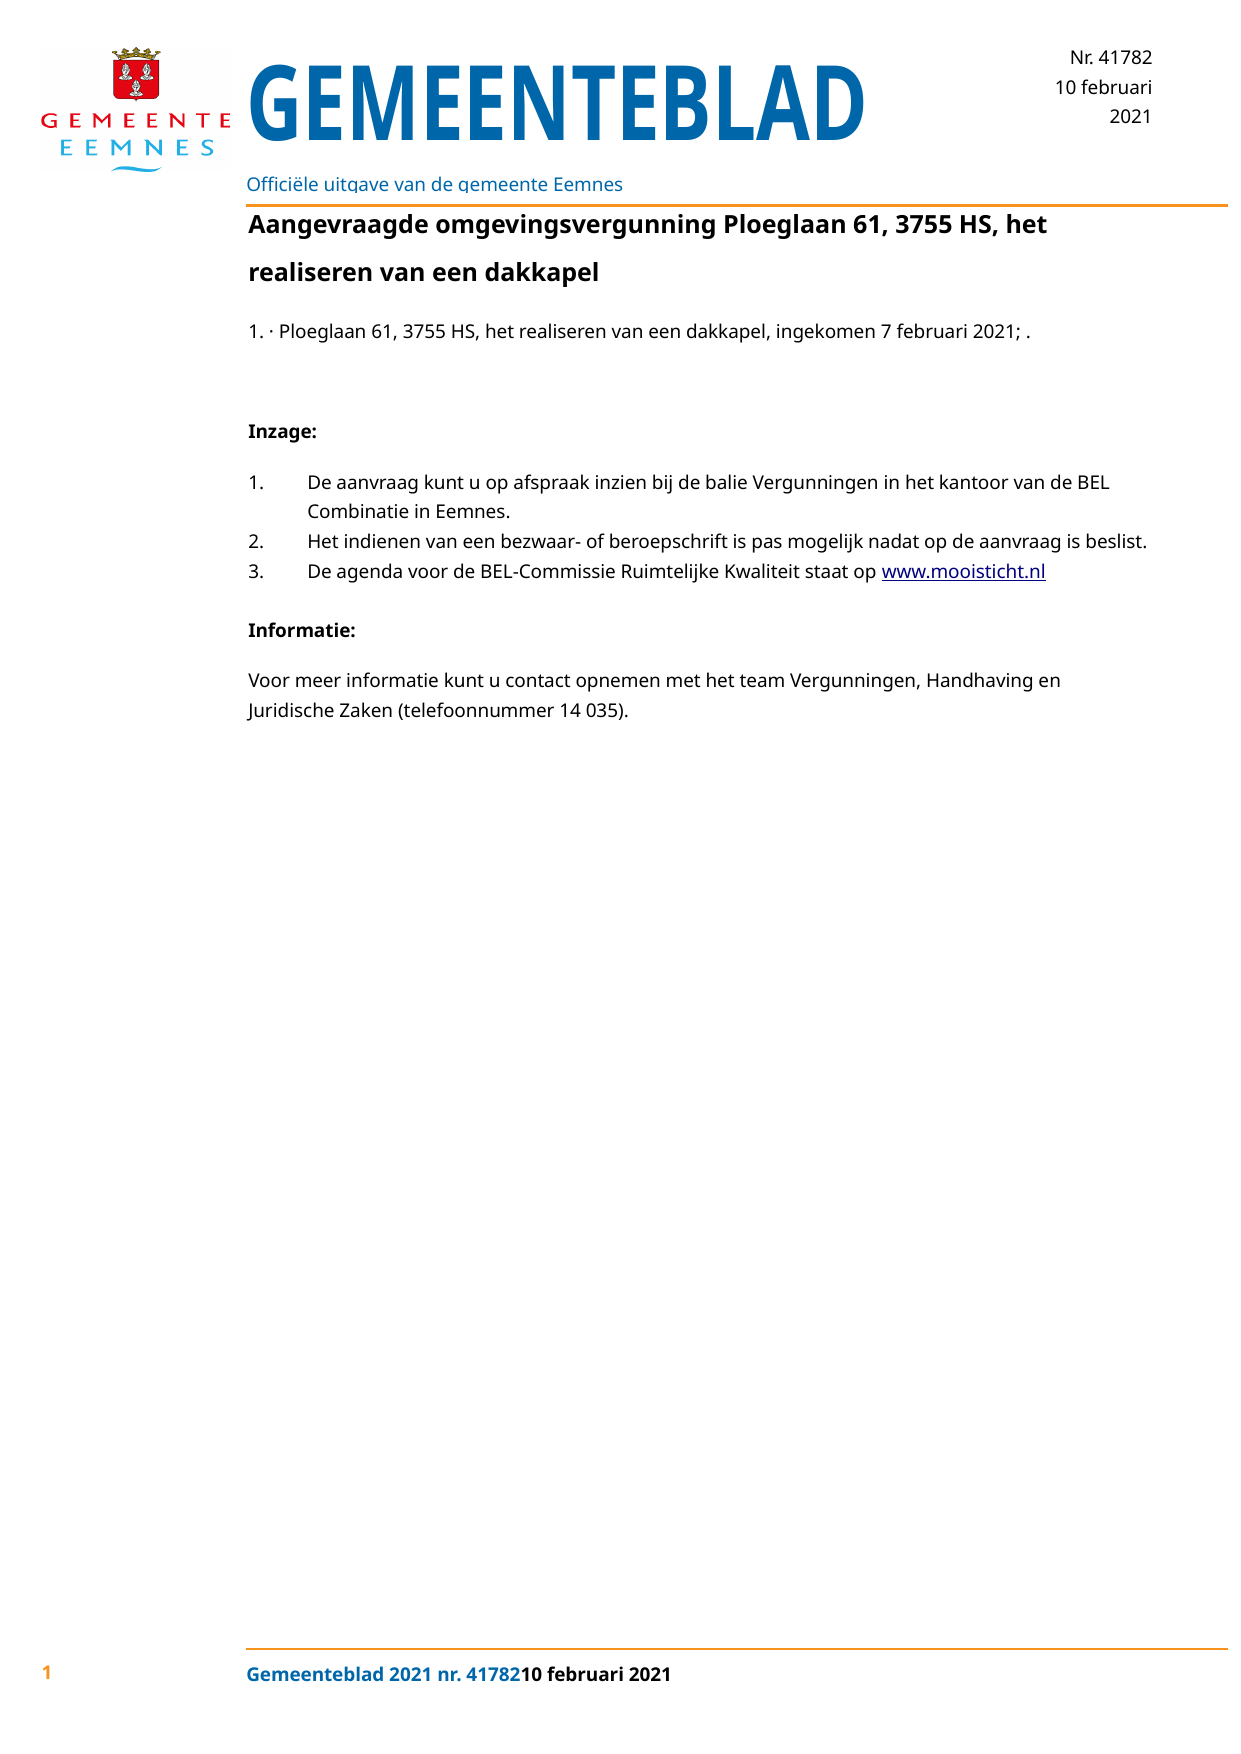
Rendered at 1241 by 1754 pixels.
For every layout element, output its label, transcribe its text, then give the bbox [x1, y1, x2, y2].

text Aangevraagde omgevingsvergunning Ploeglaan 61, 3755 HS, het realiseren van een dakkapel [248, 207, 1152, 288]
text Voor meer informatie kunt u contact opnemen met het team Vergunningen, Handhaving en Juridische Zaken (telefoonnummer 14 035). [248, 667, 1152, 723]
text 1. · Ploeglaan 61, 3755 HS, het realiseren van een dakkapel, ingekomen 7 februari 2021; . [248, 318, 1152, 344]
list Het indienen van een bezwaar- of beroepschrift is pas mogelijk nadat op de aanvraag is beslist. [248, 528, 1152, 554]
text Inzage: [248, 419, 1152, 444]
list De aanvraag kunt u op afspraak inzien bij de balie Vergunningen in het kantoor van de BEL Combinatie in Eemnes. [248, 469, 1152, 524]
text Informatie: [248, 617, 1152, 643]
list De agenda voor de BEL-Commissie Ruimtelijke Kwaliteit staat op www.mooisticht.nl [248, 558, 1152, 584]
picture [41, 47, 231, 172]
